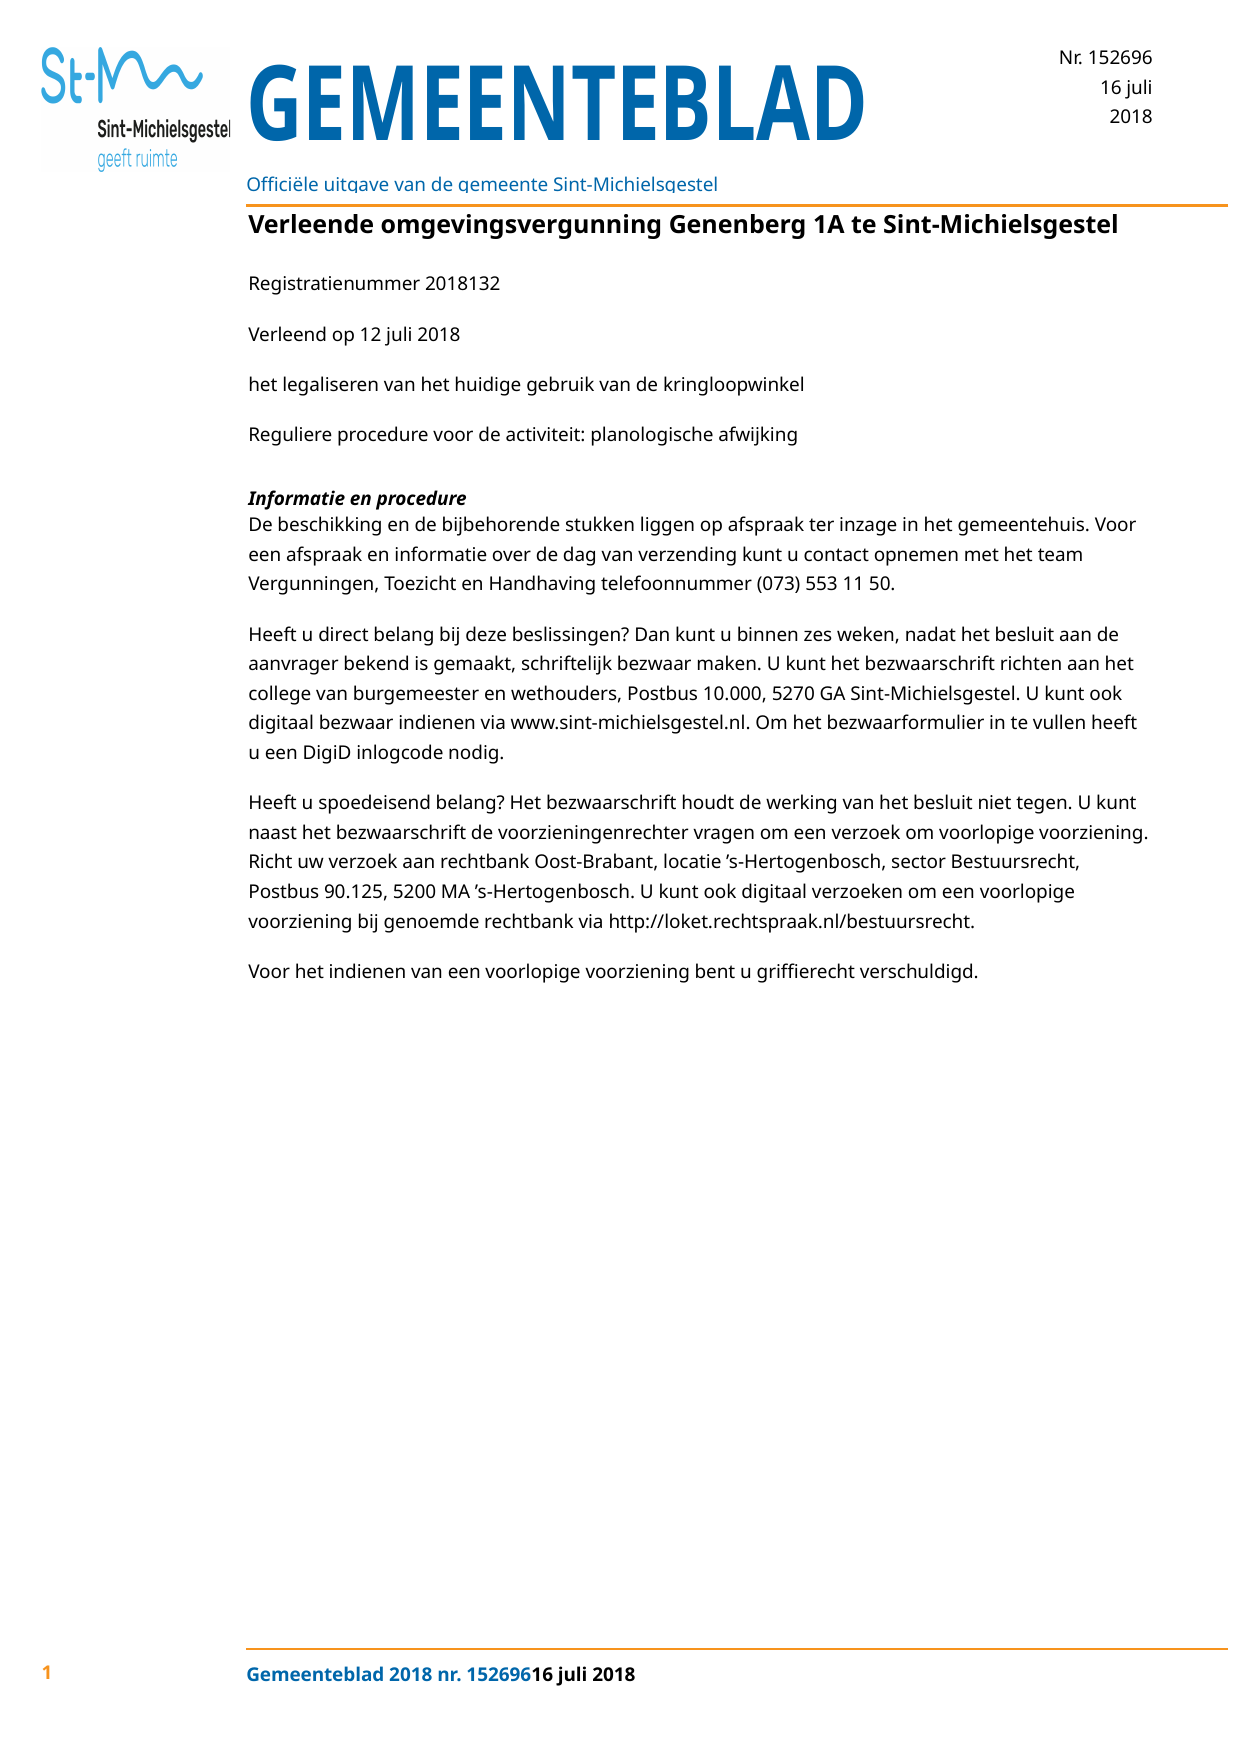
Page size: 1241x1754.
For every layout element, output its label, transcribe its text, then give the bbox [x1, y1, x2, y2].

text Verleende omgevingsvergunning Genenberg 1A te Sint-Michielsgestel [248, 207, 1152, 241]
text Informatie en procedure [248, 486, 1152, 511]
picture [41, 47, 231, 172]
text Heeft u spoedeisend belang? Het bezwaarschrift houdt de werking van het besluit niet tegen. U kunt naast het bezwaarschrift de voorzieningenrechter vragen om een verzoek om voorlopige voorziening. Richt uw verzoek aan rechtbank Oost-Brabant, locatie ’s-Hertogenbosch, sector Bestuursrecht, Postbus 90.125, 5200 MA ’s-Hertogenbosch. U kunt ook digitaal verzoeken om een voorlopige voorziening bij genoemde rechtbank via http://loket.rechtspraak.nl/bestuursrecht. [248, 789, 1152, 934]
text Heeft u direct belang bij deze beslissingen? Dan kunt u binnen zes weken, nadat het besluit aan de aanvrager bekend is gemaakt, schriftelijk bezwaar maken. U kunt het bezwaarschrift richten aan het college van burgemeester en wethouders, Postbus 10.000, 5270 GA Sint-Michielsgestel. U kunt ook digitaal bezwaar indienen via www.sint-michielsgestel.nl. Om het bezwaarformulier in te vullen heeft u een DigiD inlogcode nodig. [248, 621, 1152, 765]
text het legaliseren van het huidige gebruik van de kringloopwinkel [248, 371, 1152, 397]
text Verleend op 12 juli 2018 [248, 321, 1152, 346]
text De beschikking en de bijbehorende stukken liggen op afspraak ter inzage in het gemeentehuis. Voor een afspraak en informatie over de dag van verzending kunt u contact opnemen met het team Vergunningen, Toezicht en Handhaving telefoonnummer (073) 553 11 50. [248, 511, 1152, 596]
text Voor het indienen van een voorlopige voorziening bent u griffierecht verschuldigd. [248, 958, 1152, 984]
text Reguliere procedure voor de activiteit: planologische afwijking [248, 422, 1152, 447]
text Registratienummer 2018132 [248, 270, 1152, 296]
